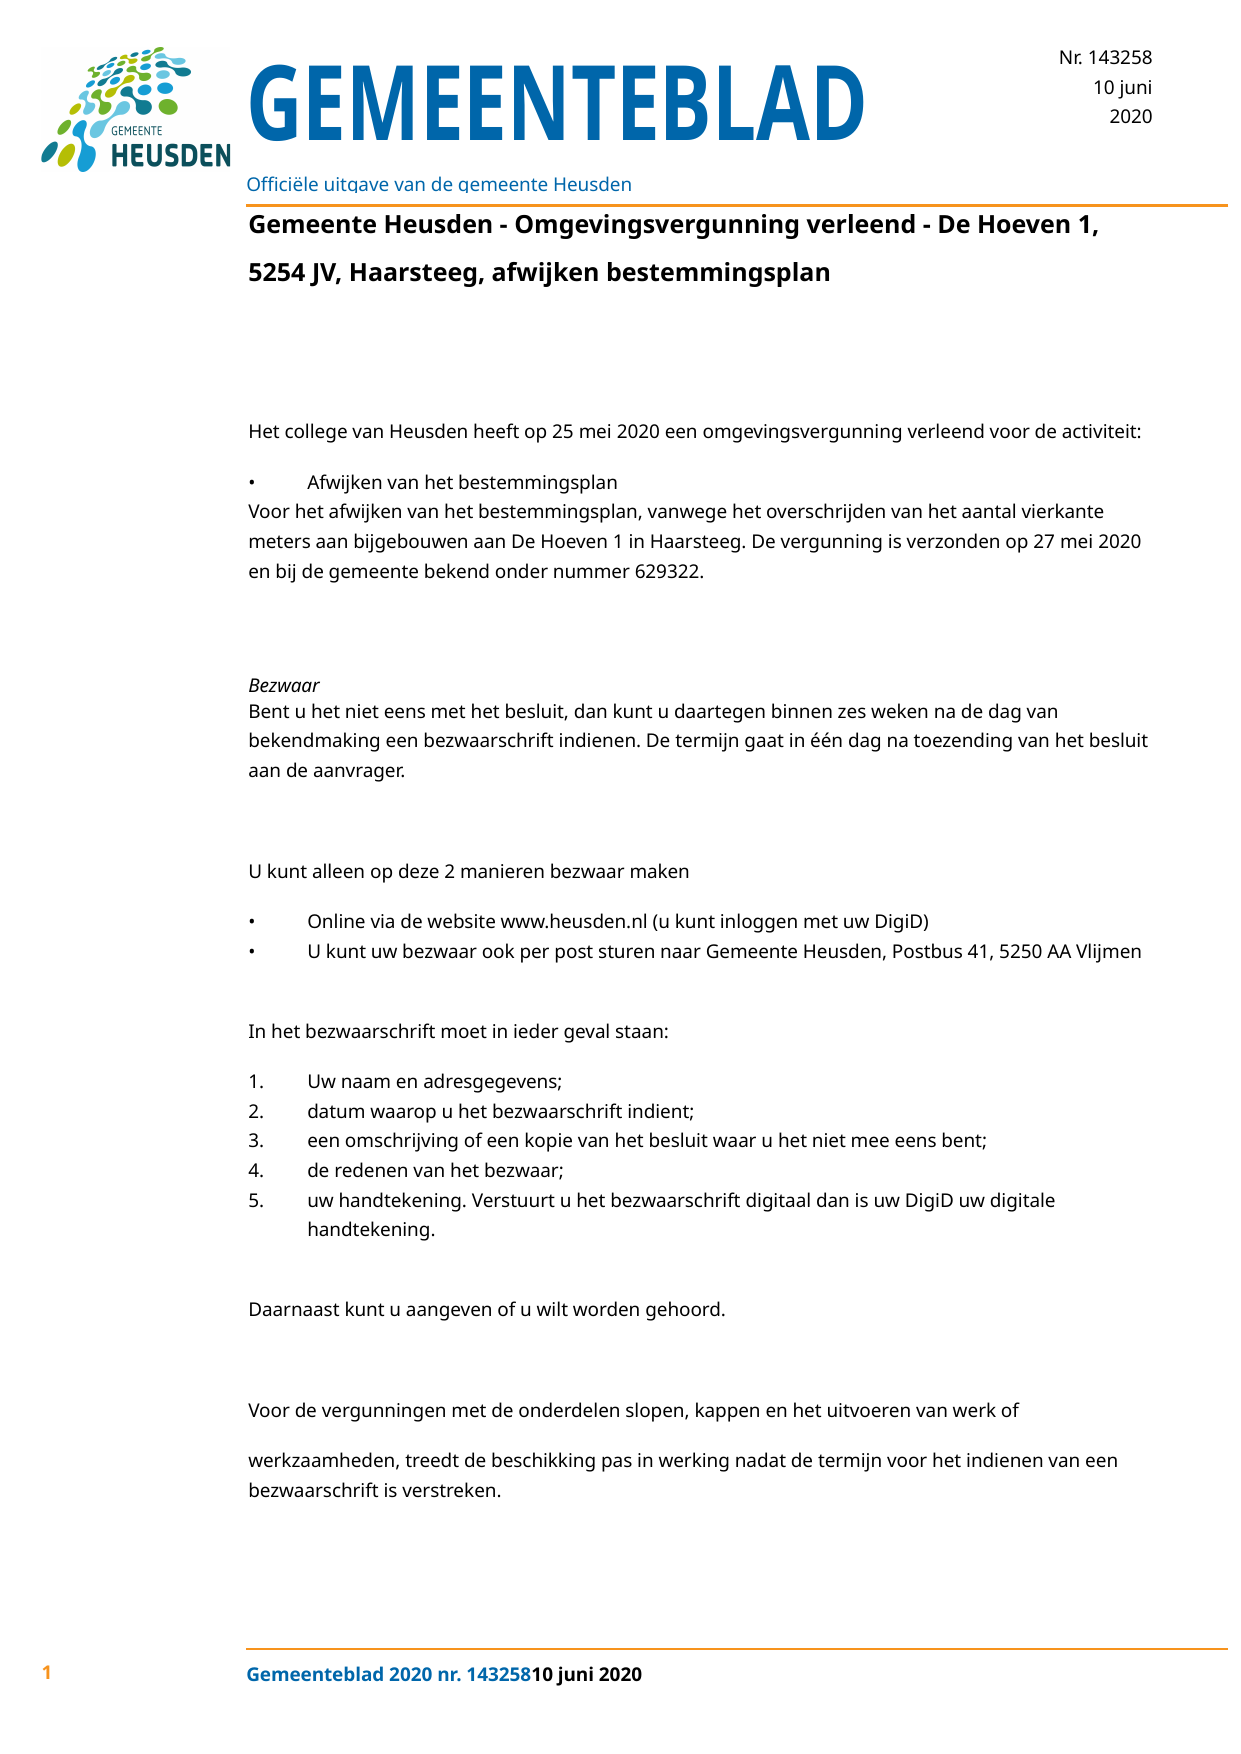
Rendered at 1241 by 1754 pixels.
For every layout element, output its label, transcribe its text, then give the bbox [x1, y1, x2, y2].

list de redenen van het bezwaar; [248, 1157, 1152, 1183]
text Voor het afwijken van het bestemmingsplan, vanwege het overschrijden van het aantal vierkante meters aan bijgebouwen aan De Hoeven 1 in Haarsteeg. De vergunning is verzonden op 27 mei 2020 en bij de gemeente bekend onder nummer 629322. [248, 499, 1152, 584]
text U kunt alleen op deze 2 manieren bezwaar maken [248, 858, 1152, 884]
list datum waarop u het bezwaarschrift indient; [248, 1098, 1152, 1124]
list Uw naam en adresgegevens; [248, 1068, 1152, 1094]
list U kunt uw bezwaar ook per post sturen naar Gemeente Heusden, Postbus 41, 5250 AA Vlijmen [248, 938, 1152, 964]
text werkzaamheden, treedt de beschikking pas in werking nadat de termijn voor het indienen van een bezwaarschrift is verstreken. [248, 1448, 1152, 1503]
text Voor de vergunningen met de onderdelen slopen, kappen en het uitvoeren van werk of [248, 1397, 1152, 1423]
text Gemeente Heusden - Omgevingsvergunning verleend - De Hoeven 1, 5254 JV, Haarsteeg, afwijken bestemmingsplan [248, 207, 1152, 288]
list een omschrijving of een kopie van het besluit waar u het niet mee eens bent; [248, 1128, 1152, 1153]
text Bezwaar [248, 672, 1152, 698]
list Afwijken van het bestemmingsplan [248, 469, 1152, 495]
list Online via de website www.heusden.nl (u kunt inloggen met uw DigiD) [248, 908, 1152, 934]
list uw handtekening. Verstuurt u het bezwaarschrift digitaal dan is uw DigiD uw digitale handtekening. [248, 1187, 1152, 1242]
text Daarnaast kunt u aangeven of u wilt worden gehoord. [248, 1296, 1152, 1322]
text In het bezwaarschrift moet in ieder geval staan: [248, 1018, 1152, 1044]
text Het college van Heusden heeft op 25 mei 2020 een omgevingsvergunning verleend voor de activiteit: [248, 419, 1152, 444]
picture [41, 47, 231, 172]
text Bent u het niet eens met het besluit, dan kunt u daartegen binnen zes weken na de dag van bekendmaking een bezwaarschrift indienen. De termijn gaat in één dag na toezending van het besluit aan de aanvrager. [248, 698, 1152, 783]
